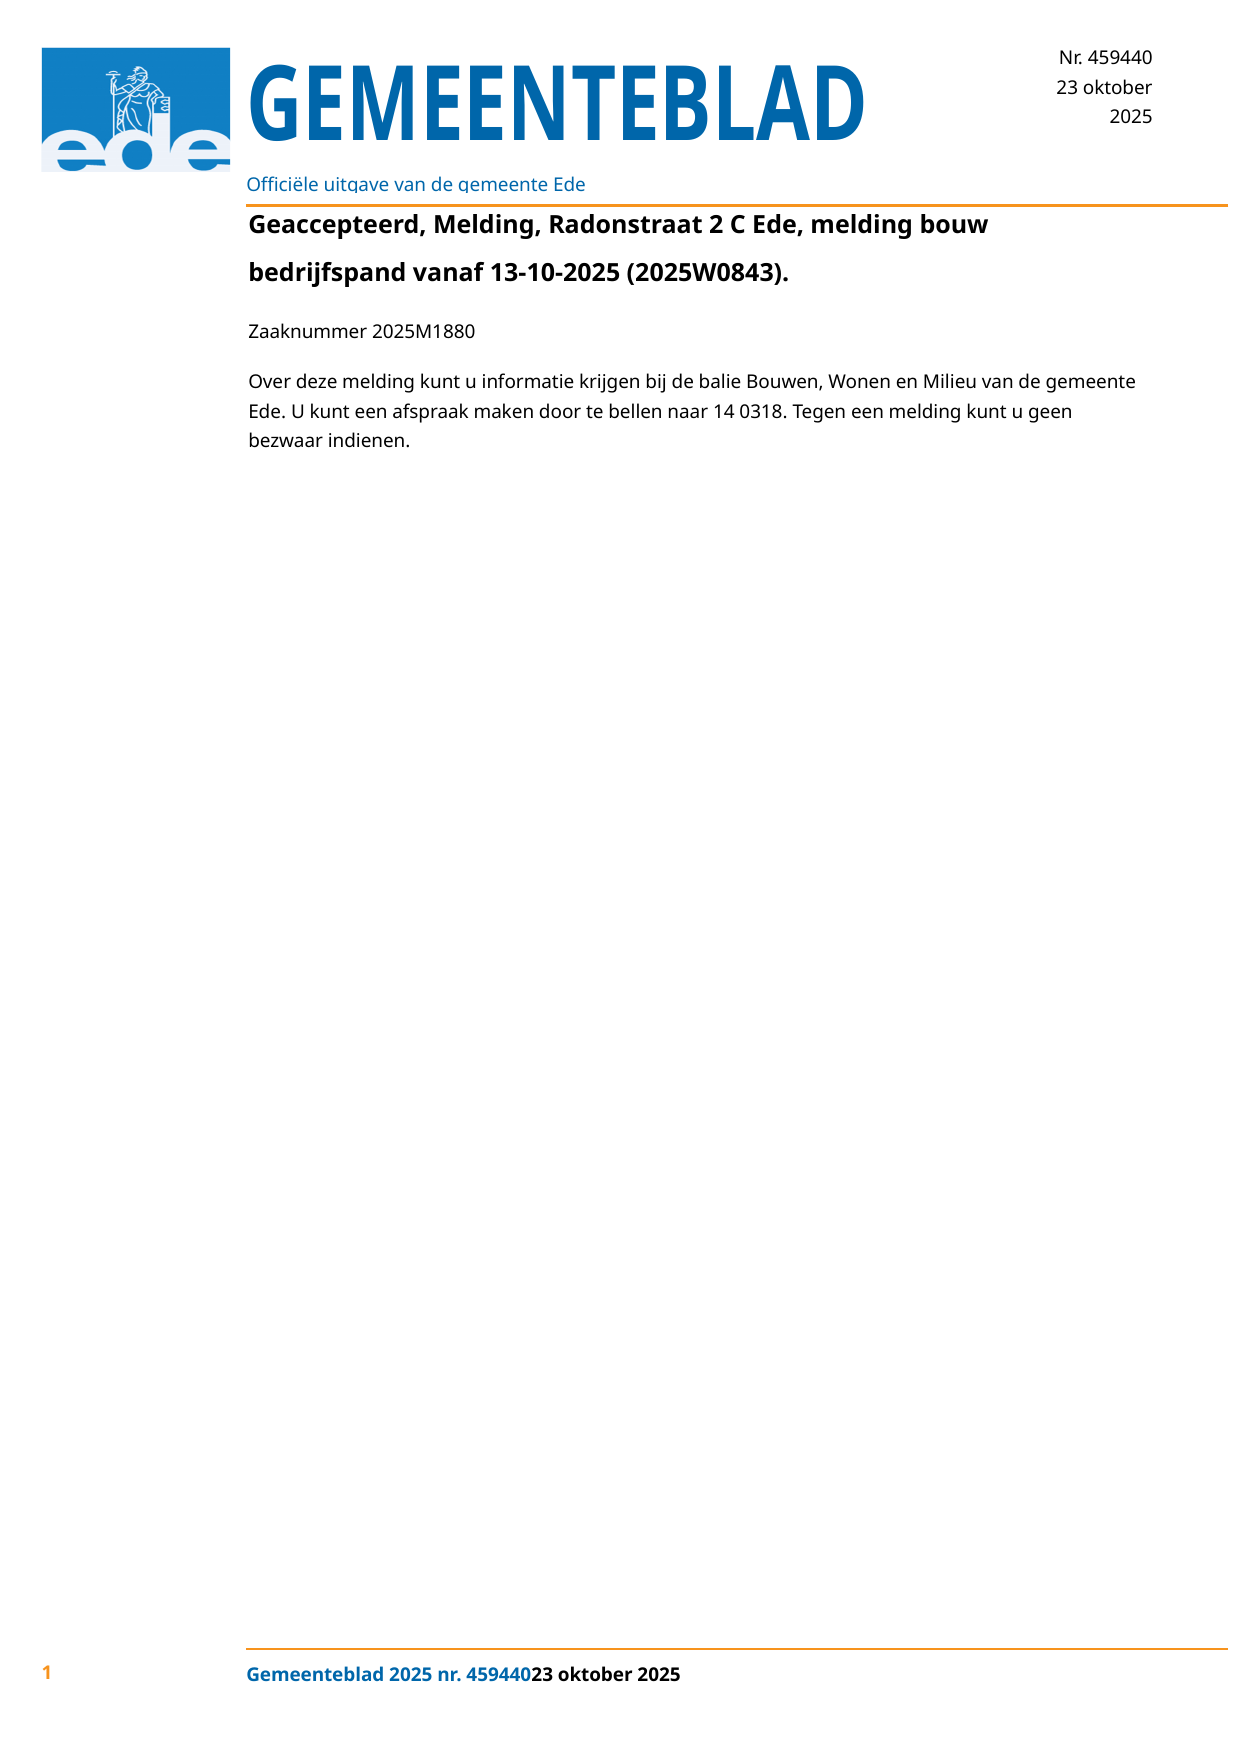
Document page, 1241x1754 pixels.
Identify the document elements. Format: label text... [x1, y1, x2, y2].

picture [41, 47, 231, 172]
text Over deze melding kunt u informatie krijgen bij de balie Bouwen, Wonen en Milieu van de gemeente Ede. U kunt een afspraak maken door te bellen naar 14 0318. Tegen een melding kunt u geen bezwaar indienen. [248, 368, 1152, 453]
text Zaaknummer 2025M1880 [248, 318, 1152, 344]
text Geaccepteerd, Melding, Radonstraat 2 C Ede, melding bouw bedrijfspand vanaf 13-10-2025 (2025W0843). [248, 207, 1152, 288]
